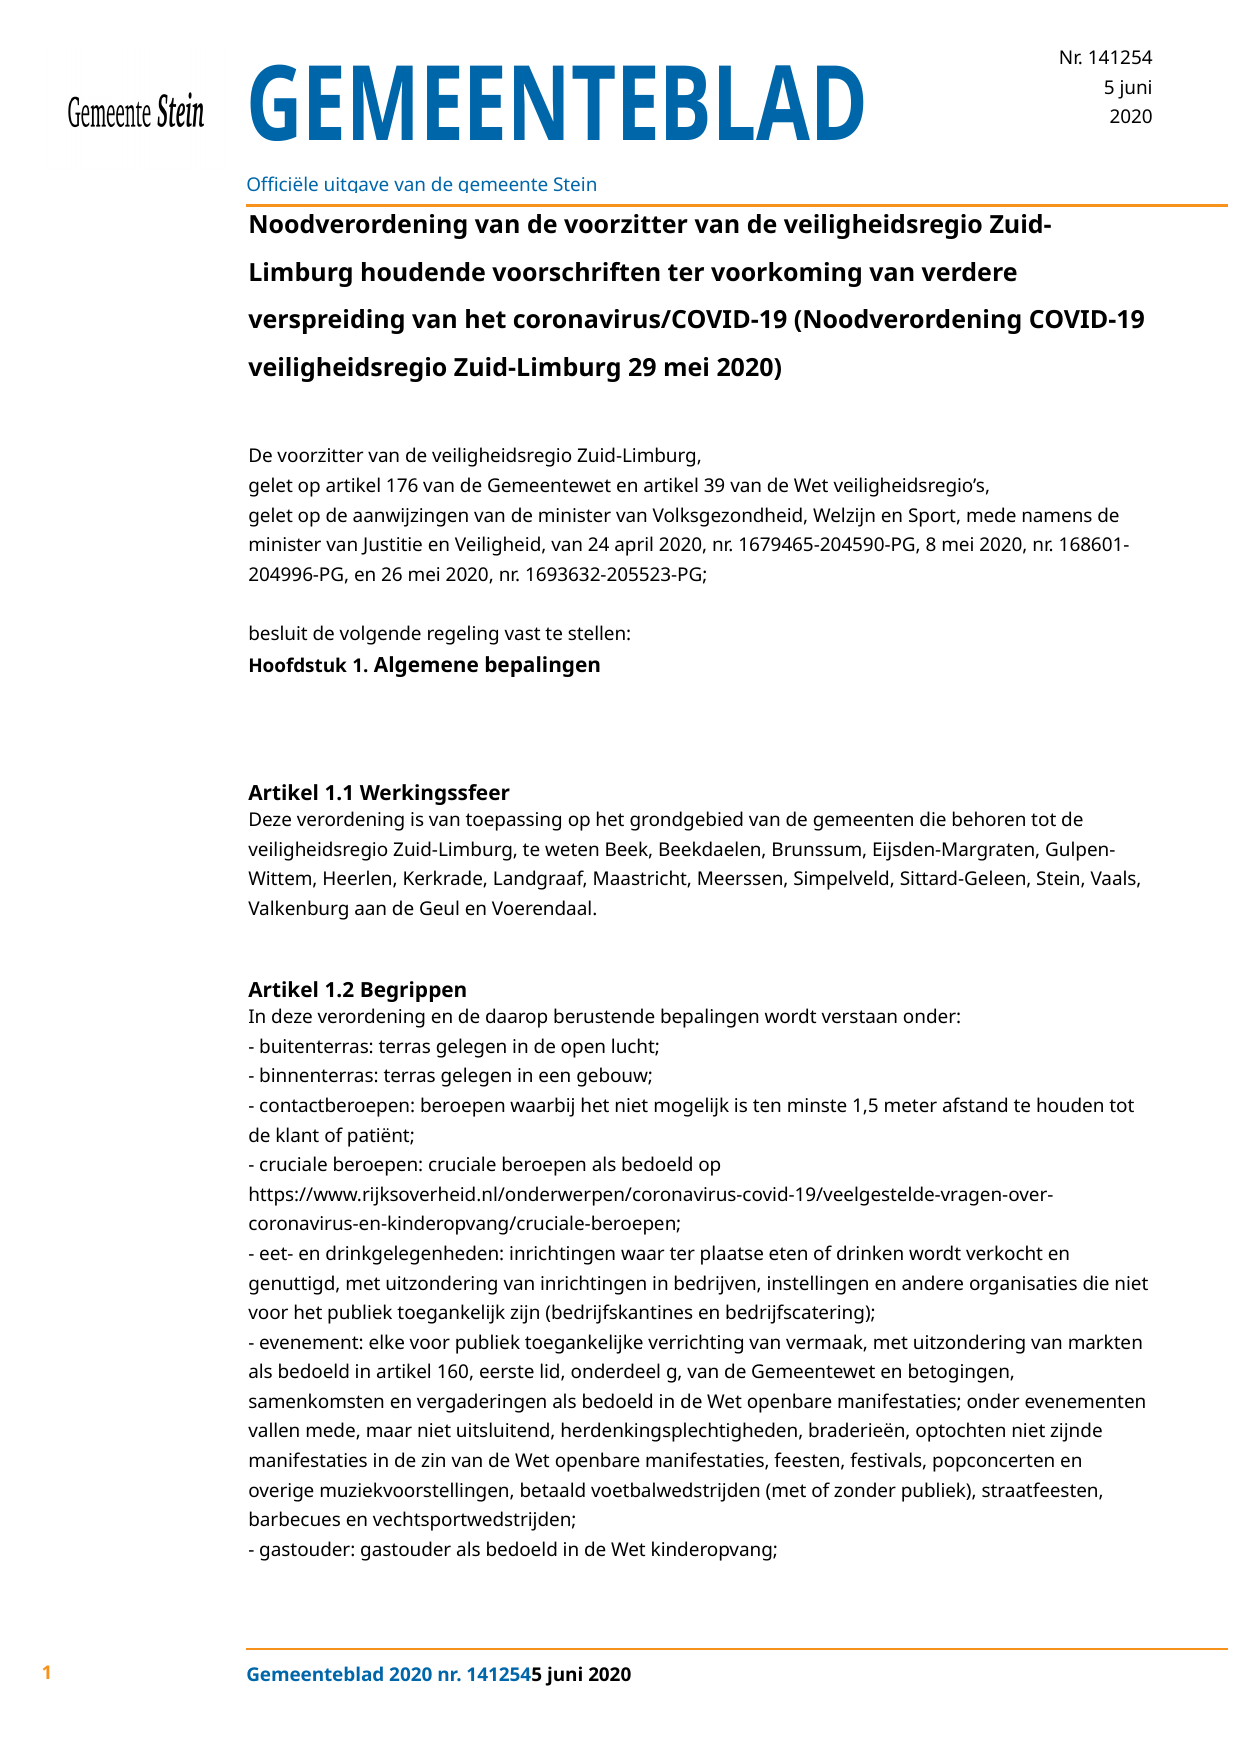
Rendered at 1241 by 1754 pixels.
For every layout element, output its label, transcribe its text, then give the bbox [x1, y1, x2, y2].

text - evenement: elke voor publiek toegankelijke verrichting van vermaak, met uitzondering van markten als bedoeld in artikel 160, eerste lid, onderdeel g, van de Gemeentewet en betogingen, samenkomsten en vergaderingen als bedoeld in de Wet openbare manifestaties; onder evenementen vallen mede, maar niet uitsluitend, herdenkingsplechtigheden, braderieën, optochten niet zijnde manifestaties in de zin van de Wet openbare manifestaties, feesten, festivals, popconcerten en overige muziekvoorstellingen, betaald voetbalwedstrijden (met of zonder publiek), straatfeesten, barbecues en vechtsportwedstrijden; [248, 1329, 1152, 1532]
picture [41, 47, 231, 172]
text Deze verordening is van toepassing op het grondgebied van de gemeenten die behoren tot de veiligheidsregio Zuid-Limburg, te weten Beek, Beekdaelen, Brunssum, Eijsden-Margraten, Gulpen-Wittem, Heerlen, Kerkrade, Landgraaf, Maastricht, Meerssen, Simpelveld, Sittard-Geleen, Stein, Vaals, Valkenburg aan de Geul en Voerendaal. [248, 806, 1152, 921]
text Artikel 1.2 Begrippen [248, 975, 1152, 1003]
text Noodverordening van de voorzitter van de veiligheidsregio Zuid-Limburg houdende voorschriften ter voorkoming van verdere verspreiding van het coronavirus/COVID-19 (Noodverordening COVID-19 veiligheidsregio Zuid-Limburg 29 mei 2020) [248, 207, 1152, 384]
text In deze verordening en de daarop berustende bepalingen wordt verstaan onder: [248, 1003, 1152, 1029]
text - gastouder: gastouder als bedoeld in de Wet kinderopvang; [248, 1536, 1152, 1562]
text - cruciale beroepen: cruciale beroepen als bedoeld op https://www.rijksoverheid.nl/onderwerpen/coronavirus-covid-19/veelgestelde-vragen-over-coronavirus-en-kinderopvang/cruciale-beroepen; [248, 1151, 1152, 1236]
text Hoofdstuk 1. Algemene bepalingen [248, 650, 1152, 678]
text De voorzitter van de veiligheidsregio Zuid-Limburg, [248, 443, 1152, 468]
text - contactberoepen: beroepen waarbij het niet mogelijk is ten minste 1,5 meter afstand te houden tot de klant of patiënt; [248, 1092, 1152, 1148]
text Artikel 1.1 Werkingssfeer [248, 778, 1152, 806]
text gelet op artikel 176 van de Gemeentewet en artikel 39 van de Wet veiligheidsregio’s, [248, 472, 1152, 498]
text - buitenterras: terras gelegen in de open lucht; [248, 1033, 1152, 1059]
text besluit de volgende regeling vast te stellen: [248, 620, 1152, 646]
text gelet op de aanwijzingen van de minister van Volksgezondheid, Welzijn en Sport, mede namens de minister van Justitie en Veiligheid, van 24 april 2020, nr. 1679465-204590-PG, 8 mei 2020, nr. 168601-204996-PG, en 26 mei 2020, nr. 1693632-205523-PG; [248, 502, 1152, 587]
text - eet- en drinkgelegenheden: inrichtingen waar ter plaatse eten of drinken wordt verkocht en genuttigd, met uitzondering van inrichtingen in bedrijven, instellingen en andere organisaties die niet voor het publiek toegankelijk zijn (bedrijfskantines en bedrijfscatering); [248, 1240, 1152, 1325]
text - binnenterras: terras gelegen in een gebouw; [248, 1063, 1152, 1088]
